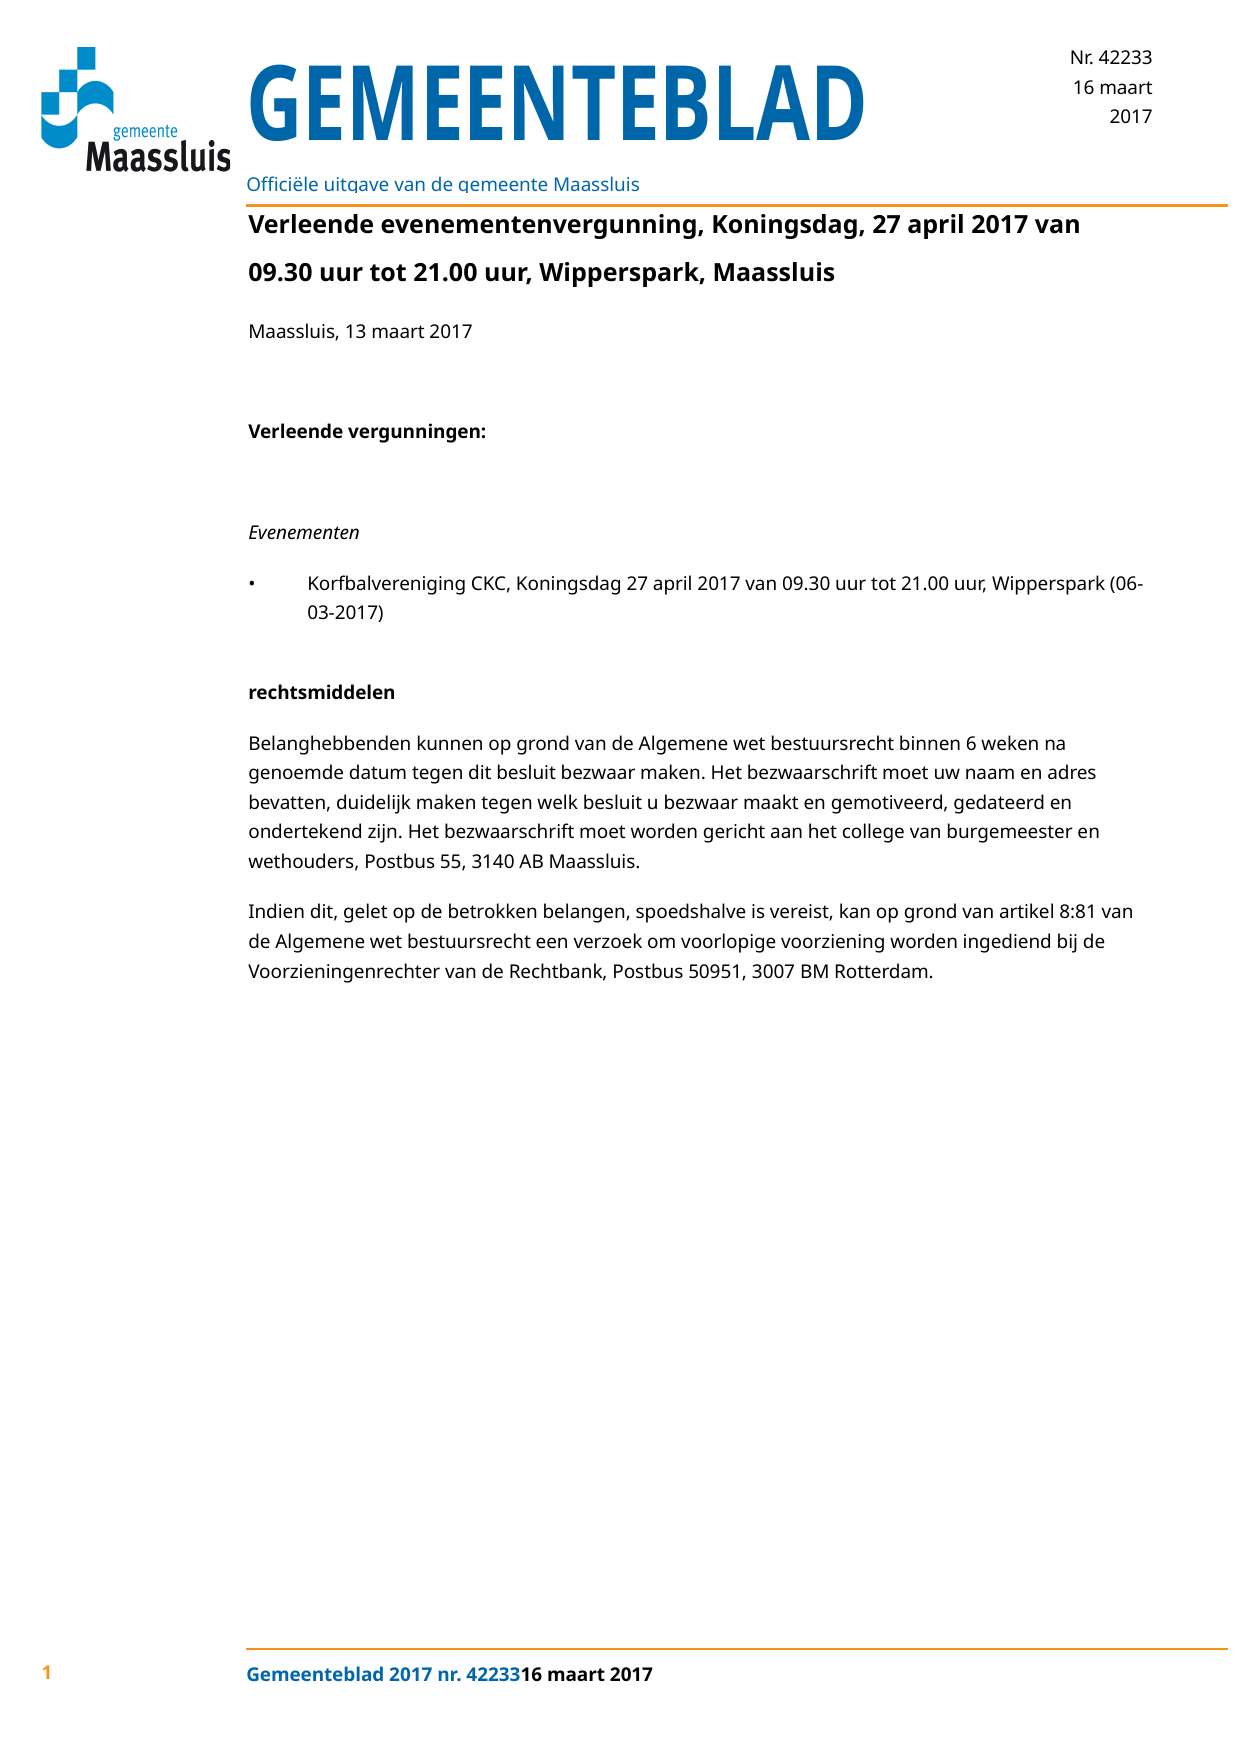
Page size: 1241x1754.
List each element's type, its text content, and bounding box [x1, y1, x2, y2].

text rechtsmiddelen [248, 679, 1152, 705]
text Indien dit, gelet op de betrokken belangen, spoedshalve is vereist, kan op grond van artikel 8:81 van de Algemene wet bestuursrecht een verzoek om voorlopige voorziening worden ingediend bij de Voorzieningenrechter van de Rechtbank, Postbus 50951, 3007 BM Rotterdam. [248, 899, 1152, 984]
list Korfbalvereniging CKC, Koningsdag 27 april 2017 van 09.30 uur tot 21.00 uur, Wipperspark (06-03-2017) [248, 570, 1152, 625]
picture [41, 47, 77, 92]
text Maassluis, 13 maart 2017 [248, 318, 1152, 344]
text Verleende evenementenvergunning, Koningsdag, 27 april 2017 van 09.30 uur tot 21.00 uur, Wipperspark, Maassluis [248, 207, 1152, 288]
text Verleende vergunningen: [248, 419, 1152, 444]
text Evenementen [248, 519, 1152, 545]
picture [41, 47, 231, 172]
text Belanghebbenden kunnen op grond van de Algemene wet bestuursrecht binnen 6 weken na genoemde datum tegen dit besluit bezwaar maken. Het bezwaarschrift moet uw naam en adres bevatten, duidelijk maken tegen welk besluit u bezwaar maakt en gemotiveerd, gedateerd en ondertekend zijn. Het bezwaarschrift moet worden gericht aan het college van burgemeester en wethouders, Postbus 55, 3140 AB Maassluis. [248, 730, 1152, 874]
